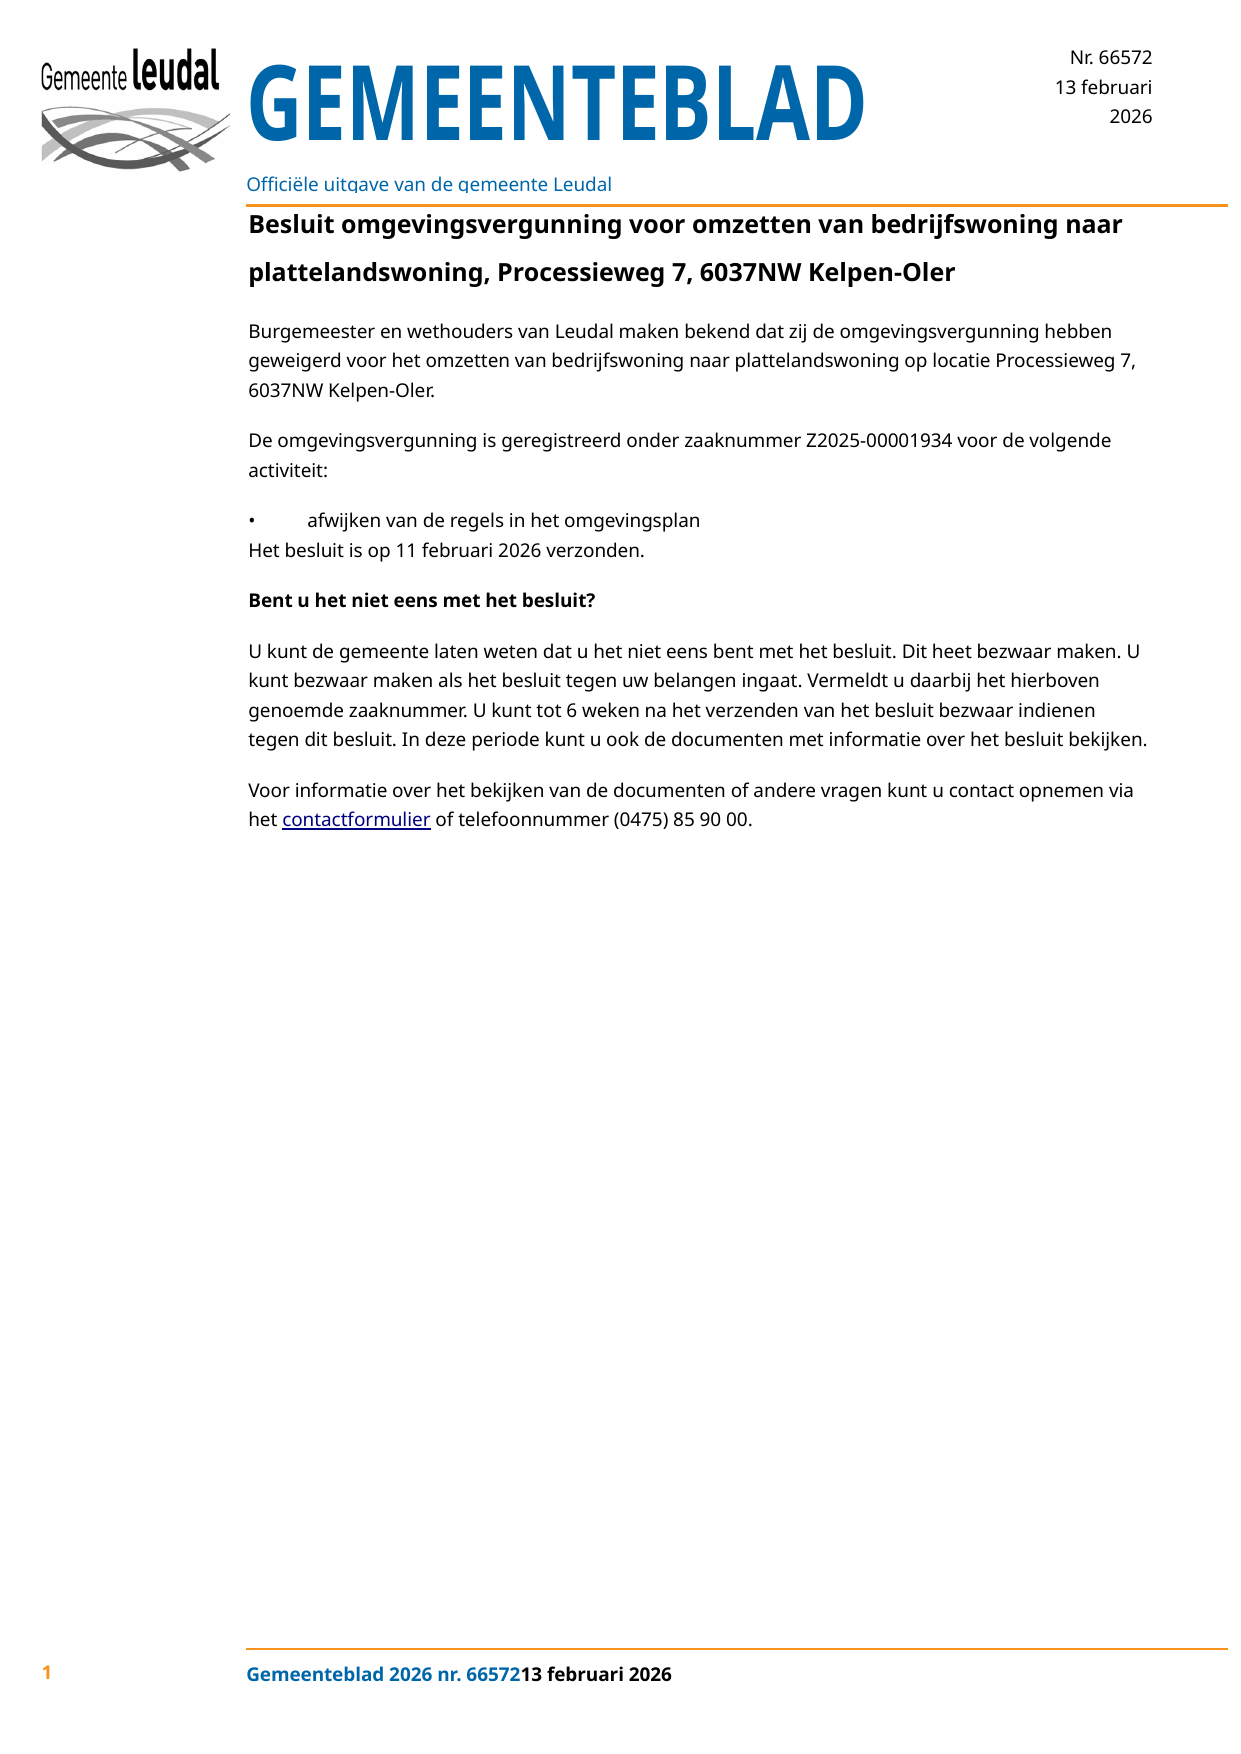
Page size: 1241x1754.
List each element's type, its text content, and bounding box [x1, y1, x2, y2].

text Burgemeester en wethouders van Leudal maken bekend dat zij de omgevingsvergunning hebben geweigerd voor het omzetten van bedrijfswoning naar plattelandswoning op locatie Processieweg 7, 6037NW Kelpen-Oler. [248, 318, 1152, 403]
text Voor informatie over het bekijken van de documenten of andere vragen kunt u contact opnemen via het contactformulier of telefoonnummer (0475) 85 90 00. [248, 777, 1152, 832]
text De omgevingsvergunning is geregistreerd onder zaaknummer Z2025-00001934 voor de volgende activiteit: [248, 427, 1152, 483]
picture [41, 47, 231, 172]
text Het besluit is op 11 februari 2026 verzonden. [248, 537, 1152, 563]
text Bent u het niet eens met het besluit? [248, 587, 1152, 613]
list afwijken van de regels in het omgevingsplan [248, 507, 1152, 533]
text U kunt de gemeente laten weten dat u het niet eens bent met het besluit. Dit heet bezwaar maken. U kunt bezwaar maken als het besluit tegen uw belangen ingaat. Vermeldt u daarbij het hierboven genoemde zaaknummer. U kunt tot 6 weken na het verzenden van het besluit bezwaar indienen tegen dit besluit. In deze periode kunt u ook de documenten met informatie over het besluit bekijken. [248, 638, 1152, 752]
text Besluit omgevingsvergunning voor omzetten van bedrijfswoning naar plattelandswoning, Processieweg 7, 6037NW Kelpen-Oler [248, 207, 1152, 288]
